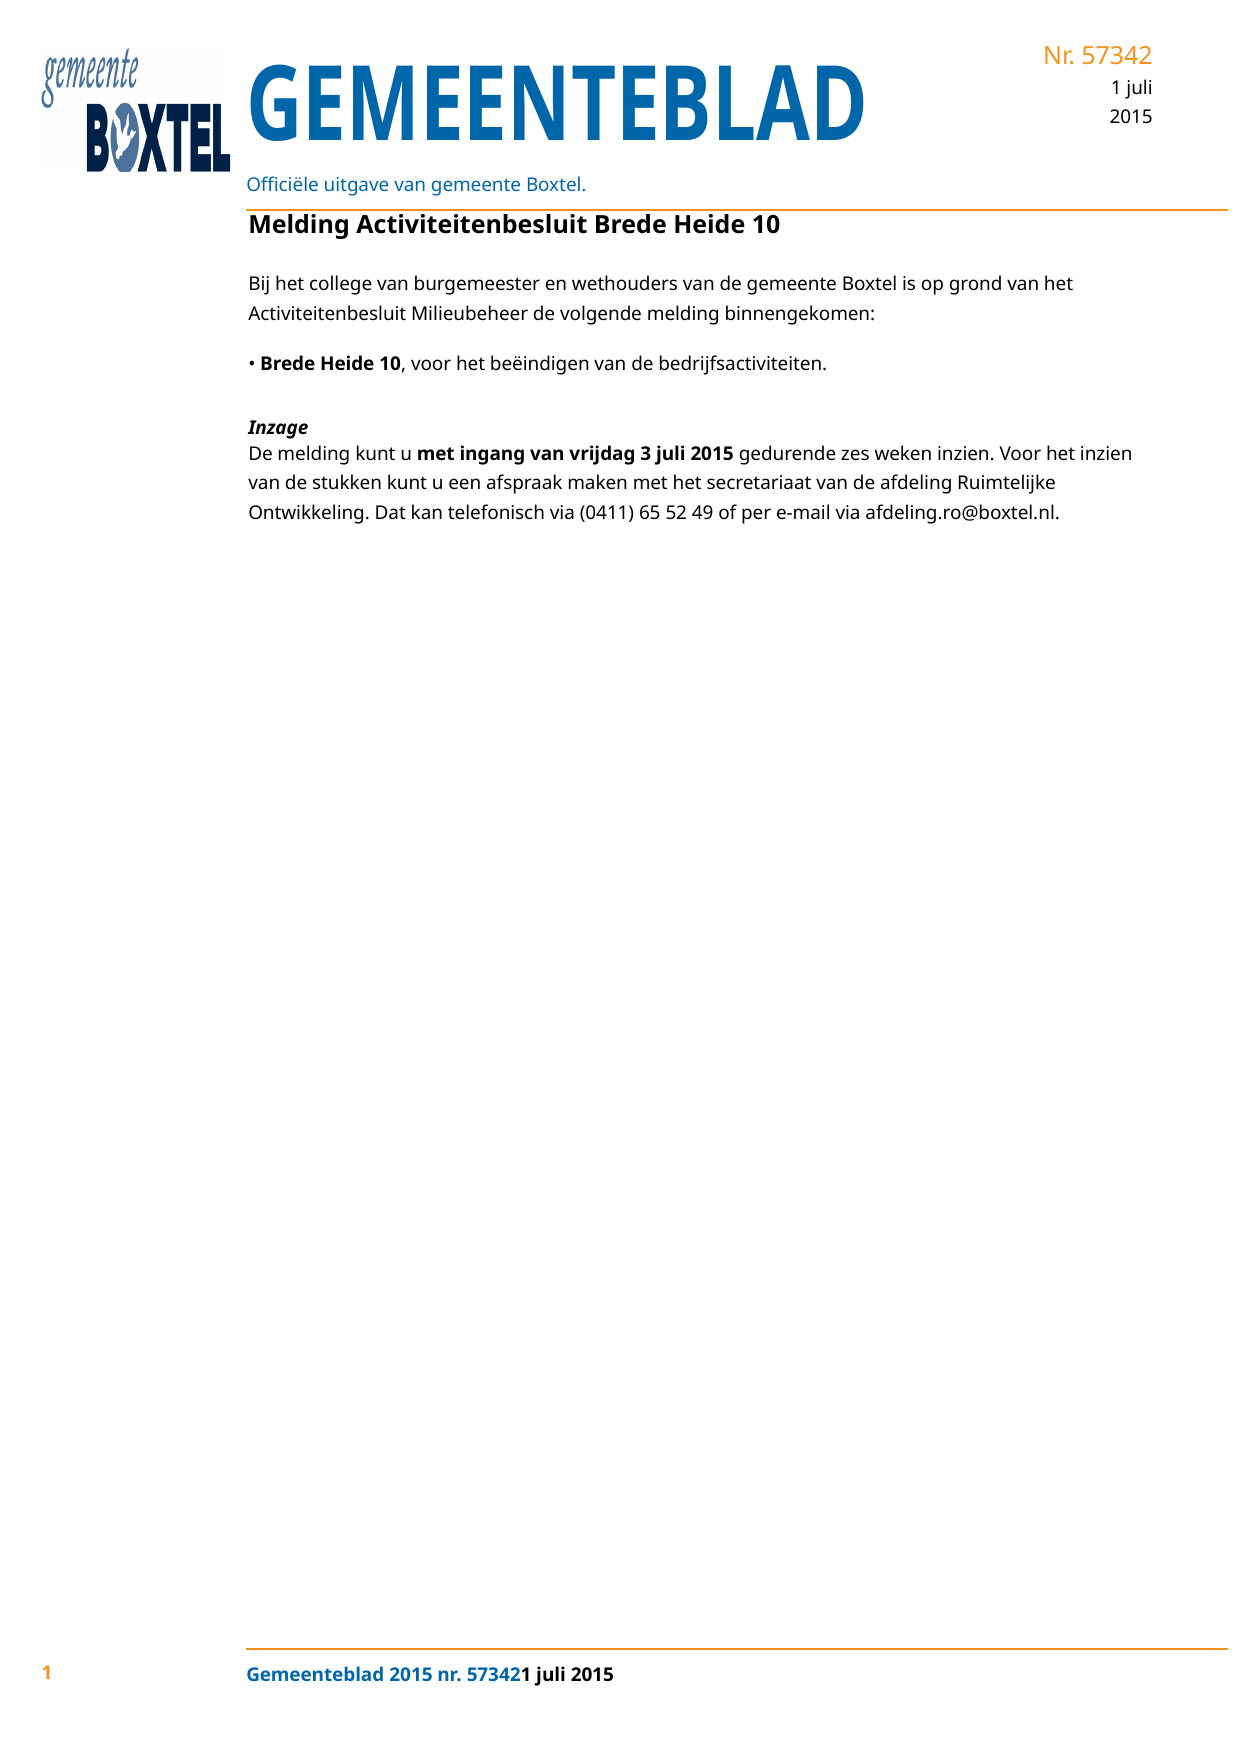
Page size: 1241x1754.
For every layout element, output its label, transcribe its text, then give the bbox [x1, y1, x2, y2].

picture [41, 47, 231, 172]
text • Brede Heide 10, voor het beëindigen van de bedrijfsactiviteiten. [248, 350, 1152, 376]
text Melding Activiteitenbesluit Brede Heide 10 [248, 211, 1152, 241]
text Bij het college van burgemeester en wethouders van de gemeente Boxtel is op grond van het Activiteitenbesluit Milieubeheer de volgende melding binnengekomen: [248, 270, 1152, 326]
text De melding kunt u met ingang van vrijdag 3 juli 2015 gedurende zes weken inzien. Voor het inzien van de stukken kunt u een afspraak maken met het secretariaat van de afdeling Ruimtelijke Ontwikkeling. Dat kan telefonisch via (0411) 65 52 49 of per e-mail via afdeling.ro@boxtel.nl. [248, 440, 1152, 525]
text Inzage [248, 414, 1152, 440]
